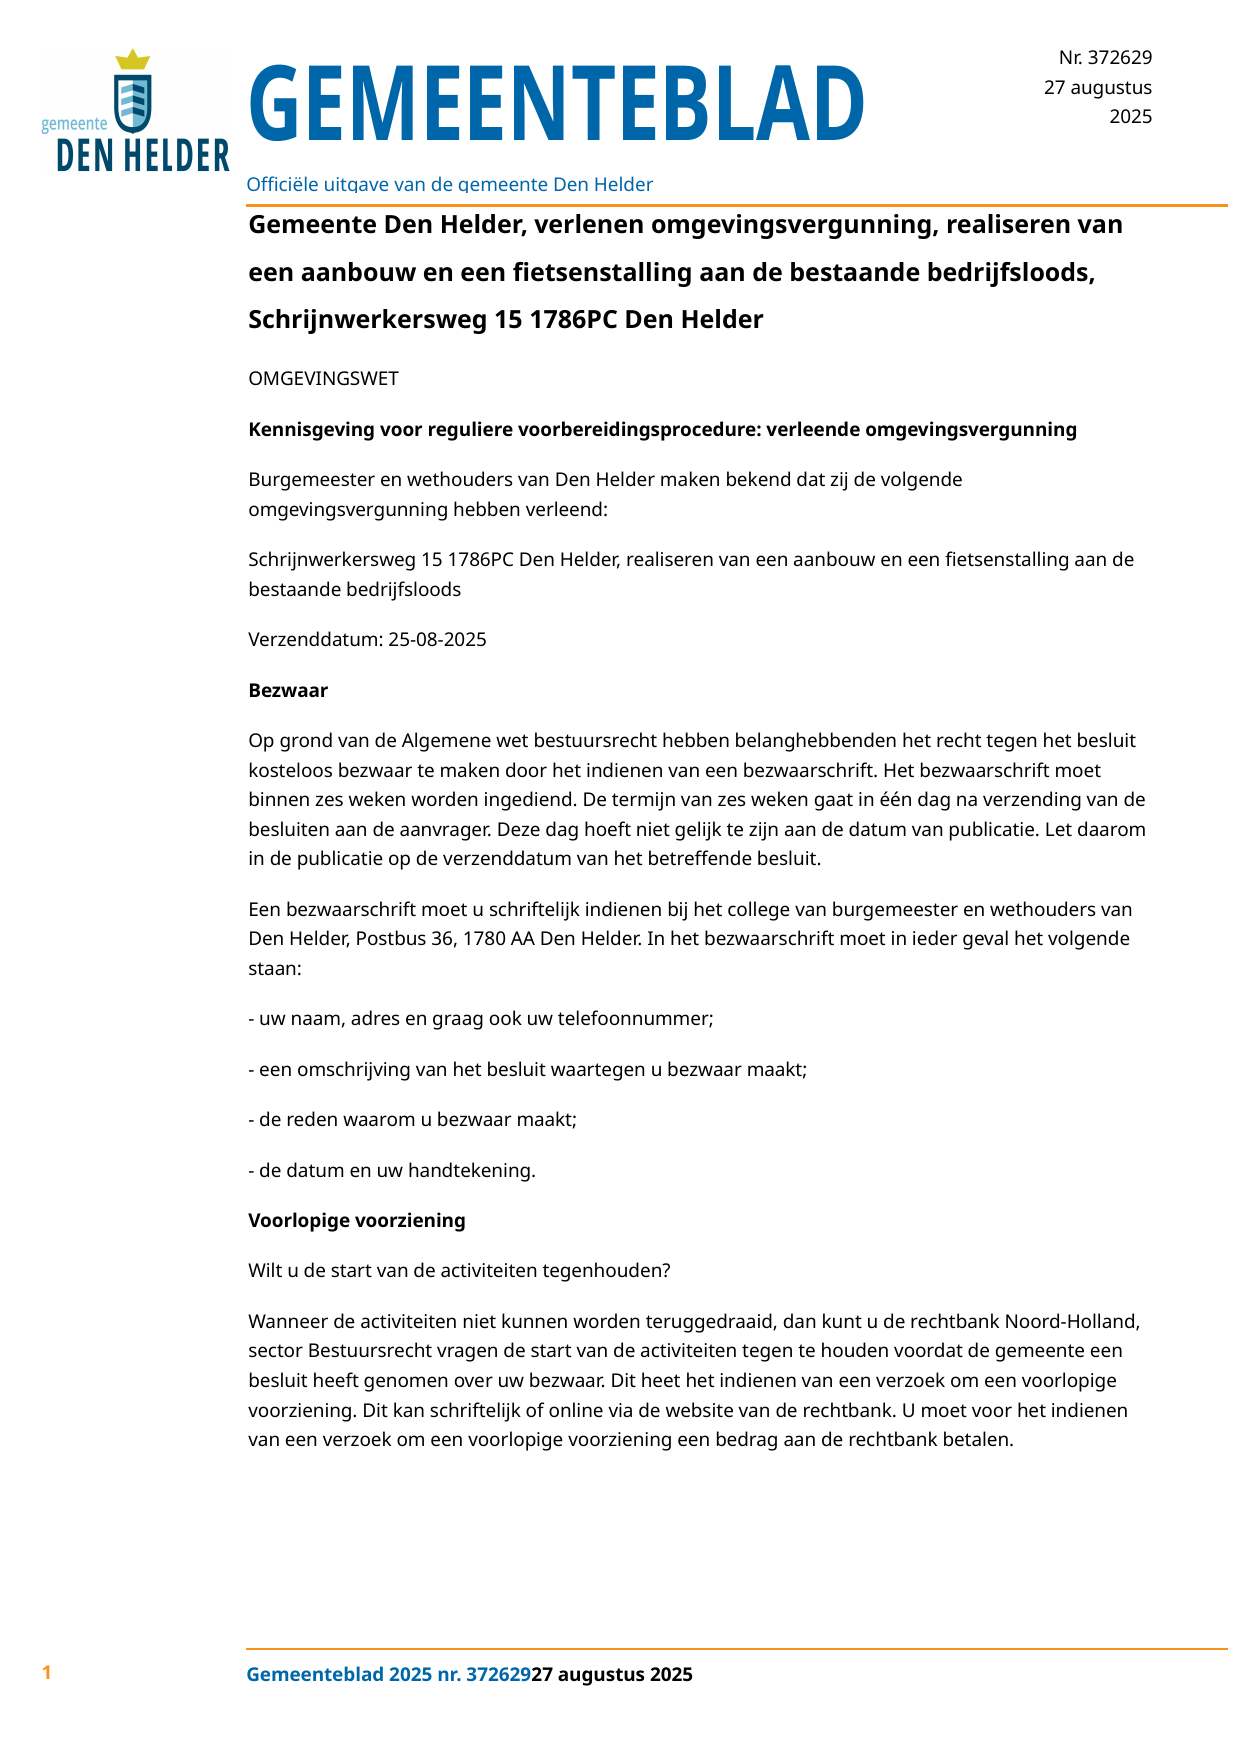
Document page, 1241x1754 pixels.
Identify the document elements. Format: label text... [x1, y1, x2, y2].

picture [182, 144, 187, 165]
text Voorlopige voorziening [248, 1207, 1152, 1233]
text Op grond van de Algemene wet bestuursrecht hebben belanghebbenden het recht tegen het besluit kosteloos bezwaar te maken door het indienen van een bezwaarschrift. Het bezwaarschrift moet binnen zes weken worden ingediend. De termijn van zes weken gaat in één dag na verzending van de besluiten aan de aanvrager. Deze dag hoeft niet gelijk te zijn aan de datum van publicatie. Let daarom in de publicatie op de verzenddatum van het betreffende besluit. [248, 727, 1152, 871]
text Een bezwaarschrift moet u schriftelijk indienen bij het college van burgemeester en wethouders van Den Helder, Postbus 36, 1780 AA Den Helder. In het bezwaarschrift moet in ieder geval het volgende staan: [248, 896, 1152, 981]
picture [220, 160, 224, 172]
picture [41, 47, 231, 172]
picture [100, 154, 106, 172]
picture [130, 157, 135, 172]
picture [63, 144, 68, 165]
text Bezwaar [248, 677, 1152, 702]
text Burgemeester en wethouders van Den Helder maken bekend dat zij de volgende omgevingsvergunning hebben verleend: [248, 466, 1152, 522]
text Wanneer de activiteiten niet kunnen worden teruggedraaid, dan kunt u de rechtbank Noord-Holland, sector Bestuursrecht vragen de start van de activiteiten tegen te houden voordat de gemeente een besluit heeft genomen over uw bezwaar. Dit heet het indienen van een verzoek om een voorlopige voorziening. Dit kan schriftelijk of online via de website van de rechtbank. U moet voor het indienen van een verzoek om een voorlopige voorziening een bedrag aan de rechtbank betalen. [248, 1308, 1152, 1452]
text - de datum en uw handtekening. [248, 1157, 1152, 1182]
text - de reden waarom u bezwaar maakt; [248, 1106, 1152, 1132]
text Schrijnwerkersweg 15 1786PC Den Helder, realiseren van een aanbouw en een fietsenstalling aan de bestaande bedrijfsloods [248, 546, 1152, 602]
text - een omschrijving van het besluit waartegen u bezwaar maakt; [248, 1056, 1152, 1082]
text Wilt u de start van de activiteiten tegenhouden? [248, 1258, 1152, 1283]
text Verzenddatum: 25-08-2025 [248, 626, 1152, 652]
text OMGEVINGSWET [248, 366, 1152, 391]
text Kennisgeving voor reguliere voorbereidingsprocedure: verleende omgevingsvergunning [248, 416, 1152, 442]
text - uw naam, adres en graag ook uw telefoonnummer; [248, 1006, 1152, 1031]
text Gemeente Den Helder, verlenen omgevingsvergunning, realiseren van een aanbouw en een fietsenstalling aan de bestaande bedrijfsloods, Schrijnwerkersweg 15 1786PC Den Helder [248, 207, 1152, 336]
